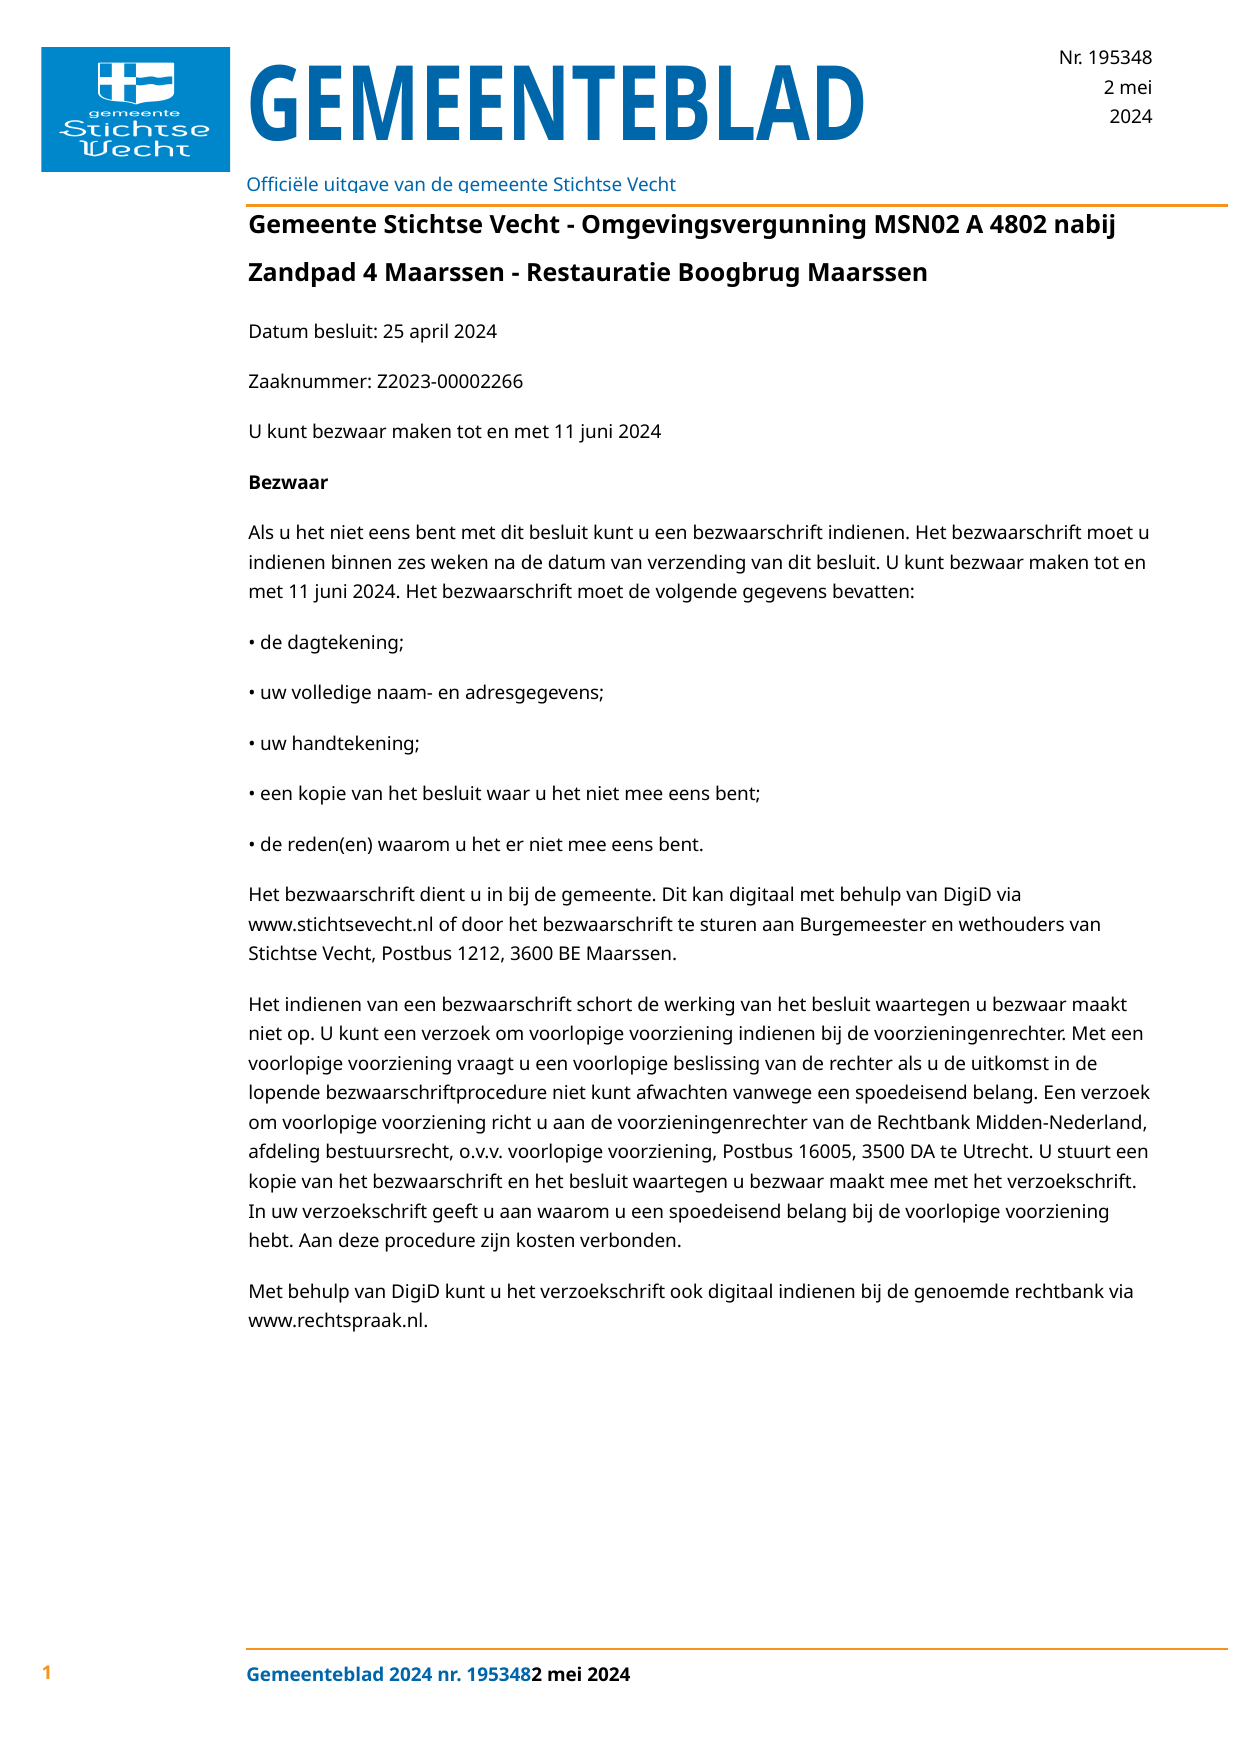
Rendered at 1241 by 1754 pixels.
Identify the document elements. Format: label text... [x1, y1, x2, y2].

text Datum besluit: 25 april 2024 [248, 318, 1152, 344]
text • uw volledige naam- en adresgegevens; [248, 679, 1152, 705]
text • een kopie van het besluit waar u het niet mee eens bent; [248, 780, 1152, 806]
text Bezwaar [248, 469, 1152, 495]
text Zaaknummer: Z2023-00002266 [248, 368, 1152, 394]
text Als u het niet eens bent met dit besluit kunt u een bezwaarschrift indienen. Het bezwaarschrift moet u indienen binnen zes weken na de datum van verzending van dit besluit. U kunt bezwaar maken tot en met 11 juni 2024. Het bezwaarschrift moet de volgende gegevens bevatten: [248, 519, 1152, 604]
text • uw handtekening; [248, 730, 1152, 756]
text Gemeente Stichtse Vecht - Omgevingsvergunning MSN02 A 4802 nabij Zandpad 4 Maarssen - Restauratie Boogbrug Maarssen [248, 207, 1152, 288]
text U kunt bezwaar maken tot en met 11 juni 2024 [248, 419, 1152, 444]
text • de dagtekening; [248, 629, 1152, 655]
text • de reden(en) waarom u het er niet mee eens bent. [248, 831, 1152, 857]
picture [99, 63, 135, 101]
picture [137, 63, 174, 103]
text Het indienen van een bezwaarschrift schort de werking van het besluit waartegen u bezwaar maakt niet op. U kunt een verzoek om voorlopige voorziening indienen bij de voorzieningenrechter. Met een voorlopige voorziening vraagt u een voorlopige beslissing van de rechter als u de uitkomst in de lopende bezwaarschriftprocedure niet kunt afwachten vanwege een spoedeisend belang. Een verzoek om voorlopige voorziening richt u aan de voorzieningenrechter van de Rechtbank Midden-Nederland, afdeling bestuursrecht, o.v.v. voorlopige voorziening, Postbus 16005, 3500 DA te Utrecht. U stuurt een kopie van het bezwaarschrift en het besluit waartegen u bezwaar maakt mee met het verzoekschrift. In uw verzoekschrift geeft u aan waarom u een spoedeisend belang bij de voorlopige voorziening hebt. Aan deze procedure zijn kosten verbonden. [248, 991, 1152, 1253]
text Het bezwaarschrift dient u in bij de gemeente. Dit kan digitaal met behulp van DigiD via www.stichtsevecht.nl of door het bezwaarschrift te sturen aan Burgemeester en wethouders van Stichtse Vecht, Postbus 1212, 3600 BE Maarssen. [248, 881, 1152, 966]
text Met behulp van DigiD kunt u het verzoekschrift ook digitaal indienen bij de genoemde rechtbank via www.rechtspraak.nl. [248, 1278, 1152, 1333]
